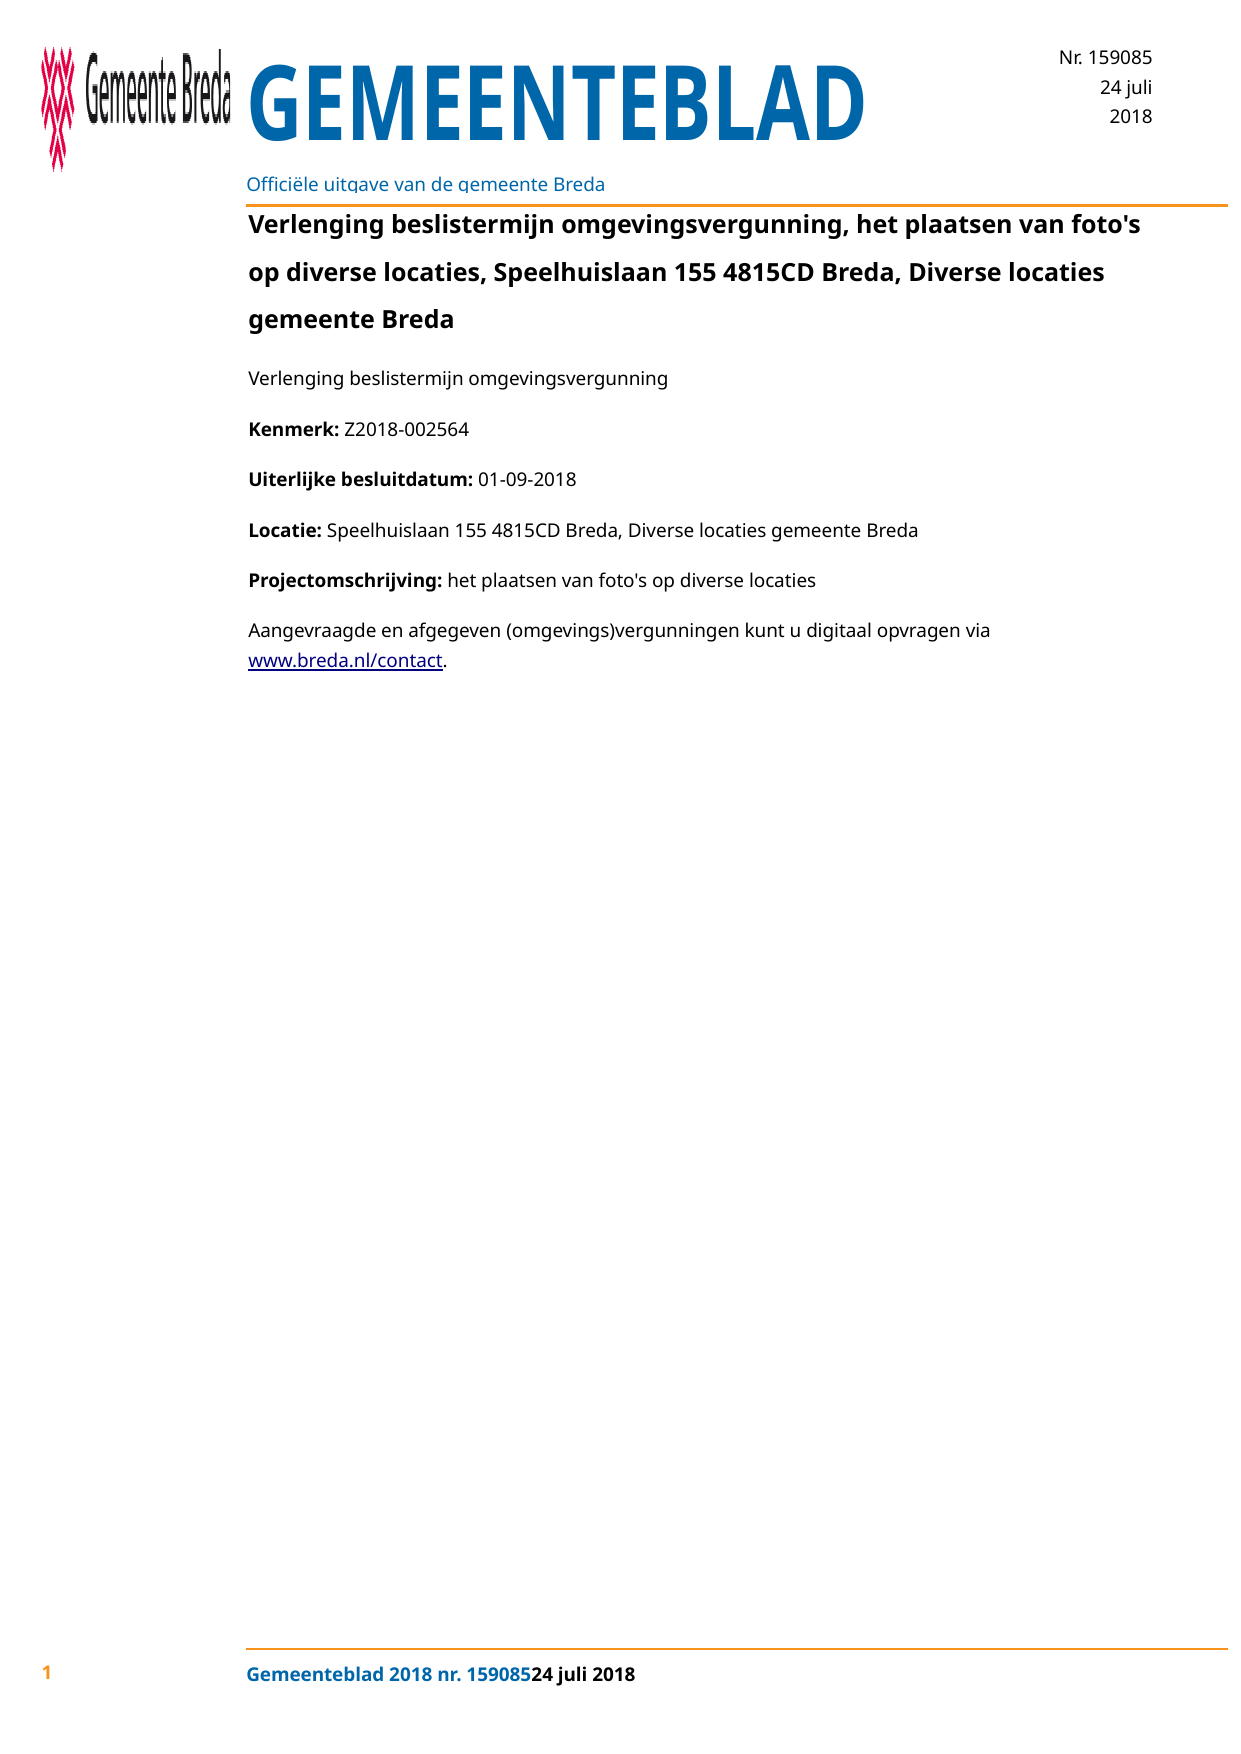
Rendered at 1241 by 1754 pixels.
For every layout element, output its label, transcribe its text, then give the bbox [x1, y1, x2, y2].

text Projectomschrijving: het plaatsen van foto's op diverse locaties [248, 567, 1152, 593]
picture [41, 47, 231, 172]
text Aangevraagde en afgegeven (omgevings)vergunningen kunt u digitaal opvragen via www.breda.nl/contact. [248, 618, 1152, 673]
text Uiterlijke besluitdatum: 01-09-2018 [248, 466, 1152, 492]
text Kenmerk: Z2018-002564 [248, 416, 1152, 442]
text Locatie: Speelhuislaan 155 4815CD Breda, Diverse locaties gemeente Breda [248, 517, 1152, 542]
text Verlenging beslistermijn omgevingsvergunning, het plaatsen van foto's op diverse locaties, Speelhuislaan 155 4815CD Breda, Diverse locaties gemeente Breda [248, 207, 1152, 336]
text Verlenging beslistermijn omgevingsvergunning [248, 366, 1152, 391]
